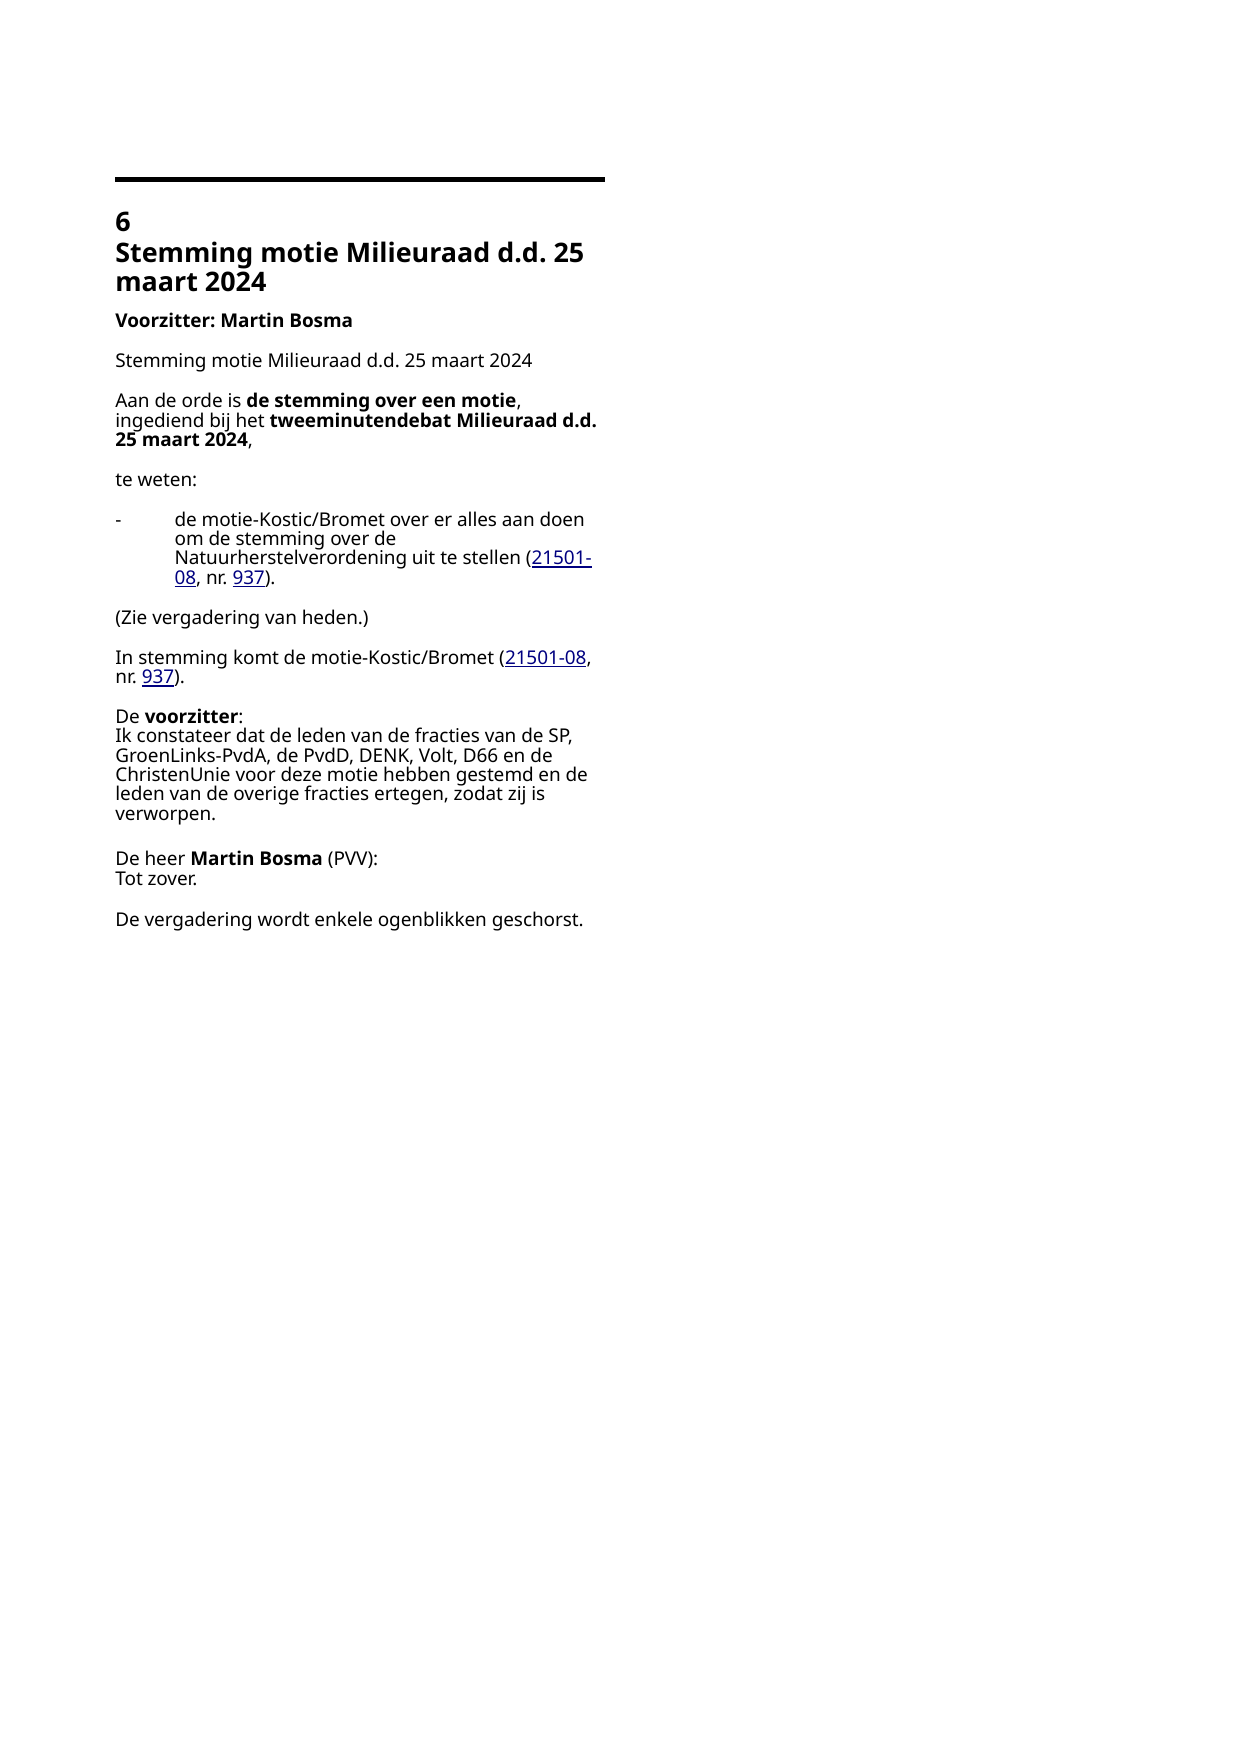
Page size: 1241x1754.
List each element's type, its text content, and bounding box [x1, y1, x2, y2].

text te weten: [115, 471, 605, 490]
text De heer Martin Bosma (PVV): [115, 845, 605, 870]
text De voorzitter: [115, 708, 605, 727]
text De vergadering wordt enkele ogenblikken geschorst. [115, 911, 605, 930]
list de motie-Kostic/Bromet over er alles aan doen om de stemming over de Natuurherstelverordening uit te stellen (21501-08, nr. 937). [115, 511, 605, 588]
text 6 [115, 203, 605, 239]
text Stemming motie Milieuraad d.d. 25 maart 2024 [115, 239, 605, 312]
text Tot zover. [115, 870, 605, 890]
text Aan de orde is de stemming over een motie, ingediend bij het tweeminutendebat Milieuraad d.d. 25 maart 2024, [115, 392, 605, 450]
text Stemming motie Milieuraad d.d. 25 maart 2024 [115, 352, 605, 372]
text (Zie vergadering van heden.) [115, 609, 605, 628]
text Ik constateer dat de leden van de fracties van de SP, GroenLinks-PvdA, de PvdD, DENK, Volt, D66 en de ChristenUnie voor deze motie hebben gestemd en de leden van de overige fracties ertegen, zodat zij is verworpen. [115, 727, 605, 824]
text Voorzitter: Martin Bosma [115, 312, 605, 332]
text In stemming komt de motie-Kostic/Bromet (21501-08, nr. 937). [115, 649, 605, 687]
